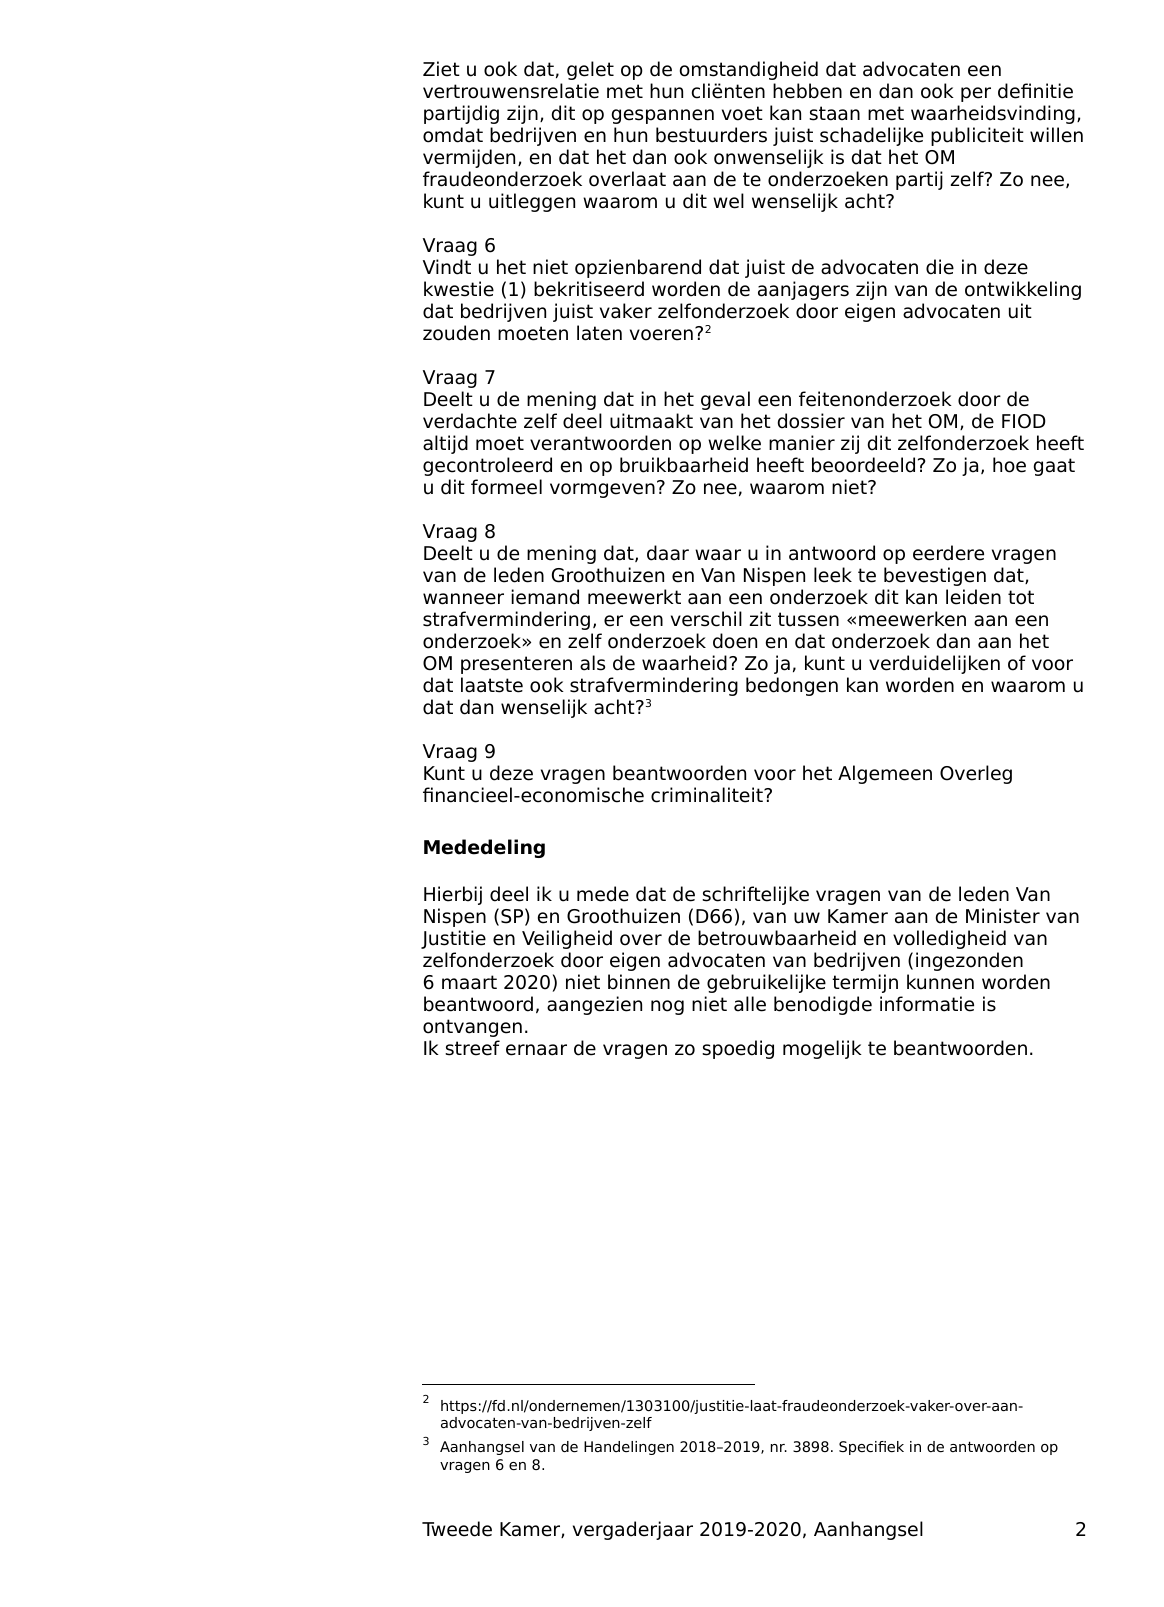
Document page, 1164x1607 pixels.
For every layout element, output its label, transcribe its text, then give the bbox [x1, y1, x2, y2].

text Kunt u deze vragen beantwoorden voor het Algemeen Overleg financieel-economische criminaliteit? [422, 763, 1087, 807]
subtitle Mededeling [422, 837, 1087, 859]
text Vraag 9 [422, 741, 1087, 763]
text Deelt u de mening dat, daar waar u in antwoord op eerdere vragen van de leden Groothuizen en Van Nispen leek te bevestigen dat, wanneer iemand meewerkt aan een onderzoek dit kan leiden tot strafvermindering, er een verschil zit tussen «meewerken aan een onderzoek» en zelf onderzoek doen en dat onderzoek dan aan het OM presenteren als de waarheid? Zo ja, kunt u verduidelijken of voor dat laatste ook strafvermindering bedongen kan worden en waarom u dat dan wenselijk acht? [422, 543, 1087, 719]
text Hierbij deel ik u mede dat de schriftelijke vragen van de leden Van Nispen (SP) en Groothuizen (D66), van uw Kamer aan de Minister van Justitie en Veiligheid over de betrouwbaarheid en volledigheid van zelfonderzoek door eigen advocaten van bedrijven (ingezonden 6 maart 2020) niet binnen de gebruikelijke termijn kunnen worden beantwoord, aangezien nog niet alle benodigde informatie is ontvangen. [422, 884, 1087, 1038]
text Aanhangsel van de Handelingen 2018–2019, nr. 3898. Specifiek in de antwoorden op vragen 6 en 8. [422, 1435, 1087, 1474]
text Vraag 7 [422, 367, 1087, 389]
text Ik streef ernaar de vragen zo spoedig mogelijk te beantwoorden. [422, 1038, 1087, 1060]
text Vraag 8 [422, 521, 1087, 543]
text Vraag 6 [422, 235, 1087, 257]
text Deelt u de mening dat in het geval een feitenonderzoek door de verdachte zelf deel uitmaakt van het dossier van het OM, de FIOD altijd moet verantwoorden op welke manier zij dit zelfonderzoek heeft gecontroleerd en op bruikbaarheid heeft beoordeeld? Zo ja, hoe gaat u dit formeel vormgeven? Zo nee, waarom niet? [422, 389, 1087, 499]
text https://fd.nl/ondernemen/1303100/justitie-laat-fraudeonderzoek-vaker-over-aan-advocaten-van-bedrijven-zelf [422, 1393, 1087, 1432]
text Ziet u ook dat, gelet op de omstandigheid dat advocaten een vertrouwensrelatie met hun cliënten hebben en dan ook per definitie partijdig zijn, dit op gespannen voet kan staan met waarheidsvinding, omdat bedrijven en hun bestuurders juist schadelijke publiciteit willen vermijden, en dat het dan ook onwenselijk is dat het OM fraudeonderzoek overlaat aan de te onderzoeken partij zelf? Zo nee, kunt u uitleggen waarom u dit wel wenselijk acht? [422, 59, 1087, 213]
text Vindt u het niet opzienbarend dat juist de advocaten die in deze kwestie (1) bekritiseerd worden de aanjagers zijn van de ontwikkeling dat bedrijven juist vaker zelfonderzoek door eigen advocaten uit zouden moeten laten voeren? [422, 257, 1087, 345]
